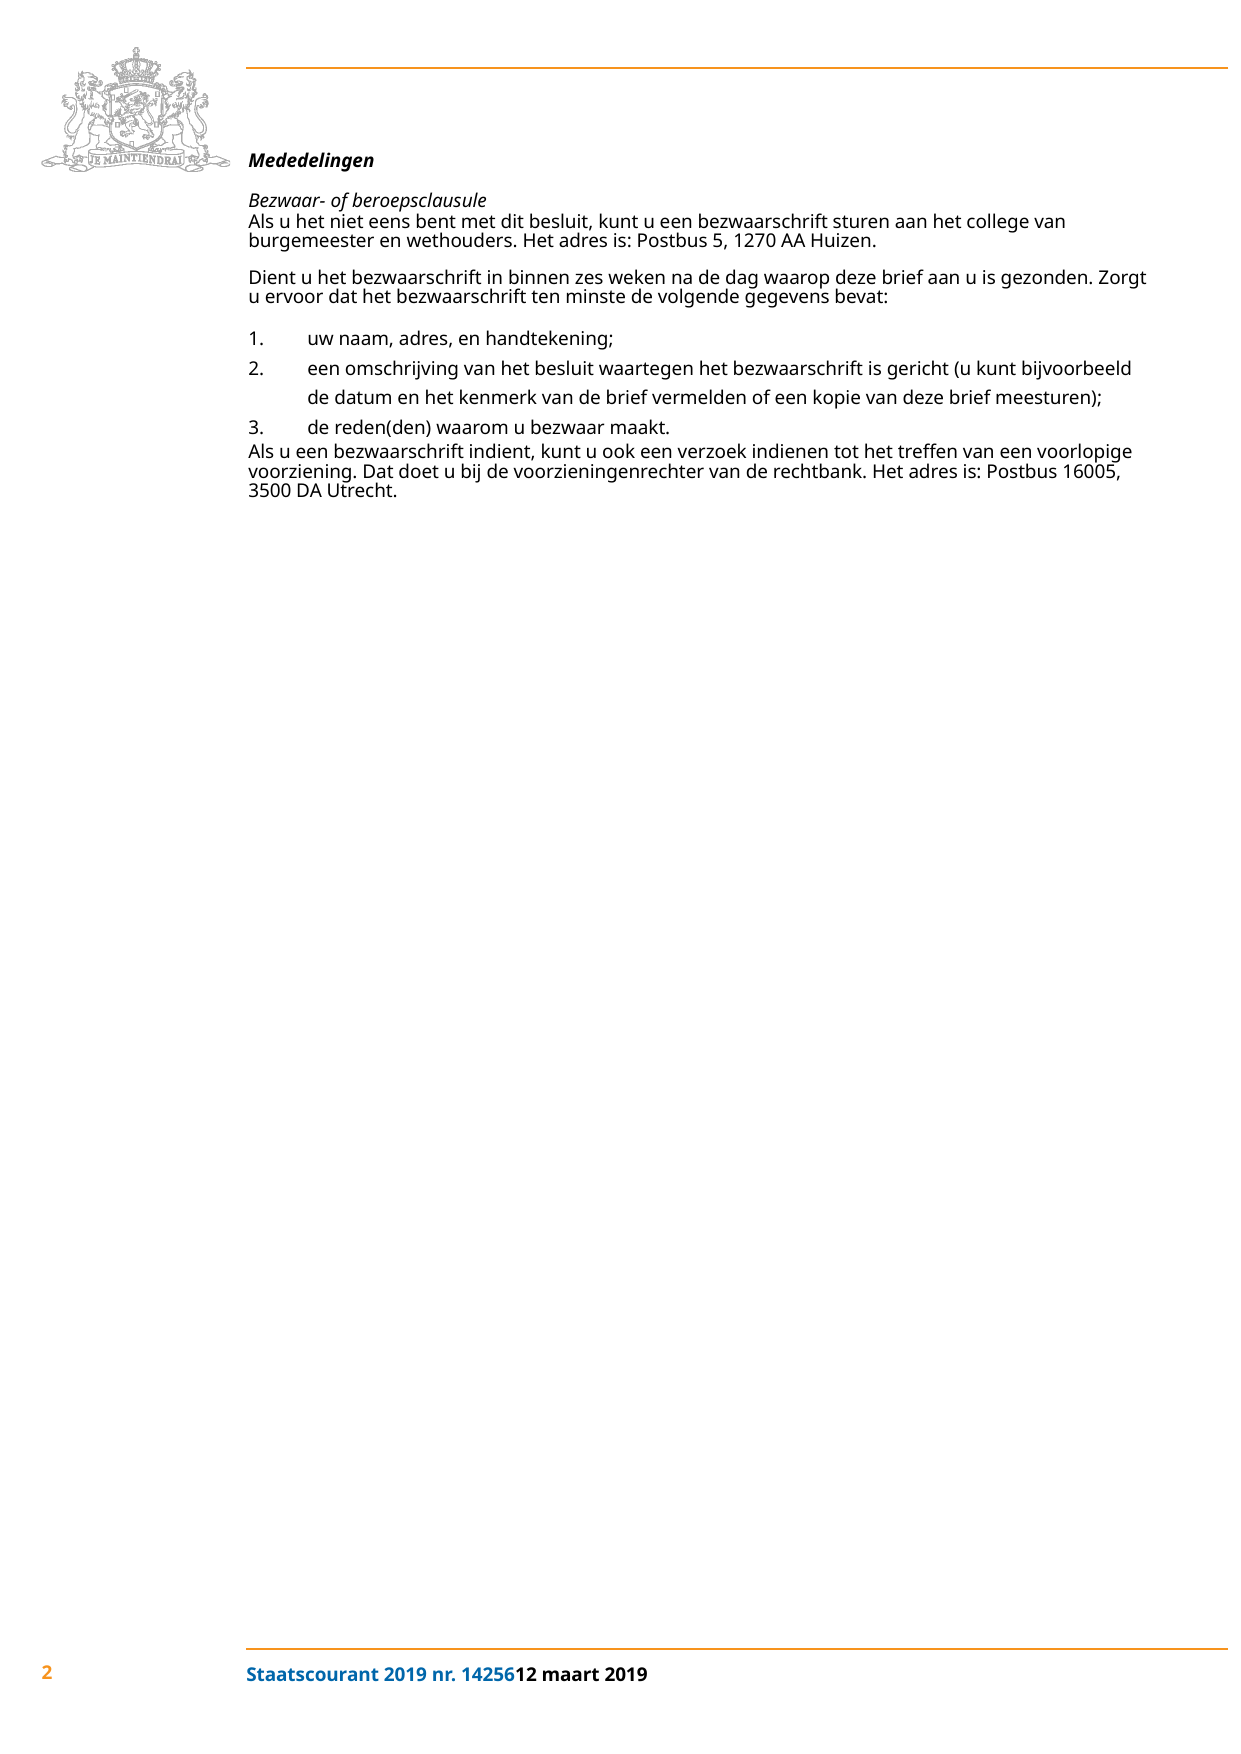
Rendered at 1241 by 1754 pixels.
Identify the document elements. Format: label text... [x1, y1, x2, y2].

list een omschrijving van het besluit waartegen het bezwaarschrift is gericht (u kunt bijvoorbeeld de datum en het kenmerk van de brief vermelden of een kopie van deze brief meesturen); [248, 355, 1152, 410]
text Mededelingen [248, 148, 1152, 173]
picture [41, 47, 231, 172]
text Dient u het bezwaarschrift in binnen zes weken na de dag waarop deze brief aan u is gezonden. Zorgt u ervoor dat het bezwaarschrift ten minste de volgende gegevens bevat: [248, 269, 1152, 307]
list uw naam, adres, en handtekening; [248, 325, 1152, 351]
text Bezwaar- of beroepsclausule [248, 187, 1152, 213]
list de reden(den) waarom u bezwaar maakt. [248, 414, 1152, 440]
text Als u het niet eens bent met dit besluit, kunt u een bezwaarschrift sturen aan het college van burgemeester en wethouders. Het adres is: Postbus 5, 1270 AA Huizen. [248, 213, 1152, 251]
text Als u een bezwaarschrift indient, kunt u ook een verzoek indienen tot het treffen van een voorlopige voorziening. Dat doet u bij de voorzieningenrechter van de rechtbank. Het adres is: Postbus 16005, 3500 DA Utrecht. [248, 443, 1152, 501]
